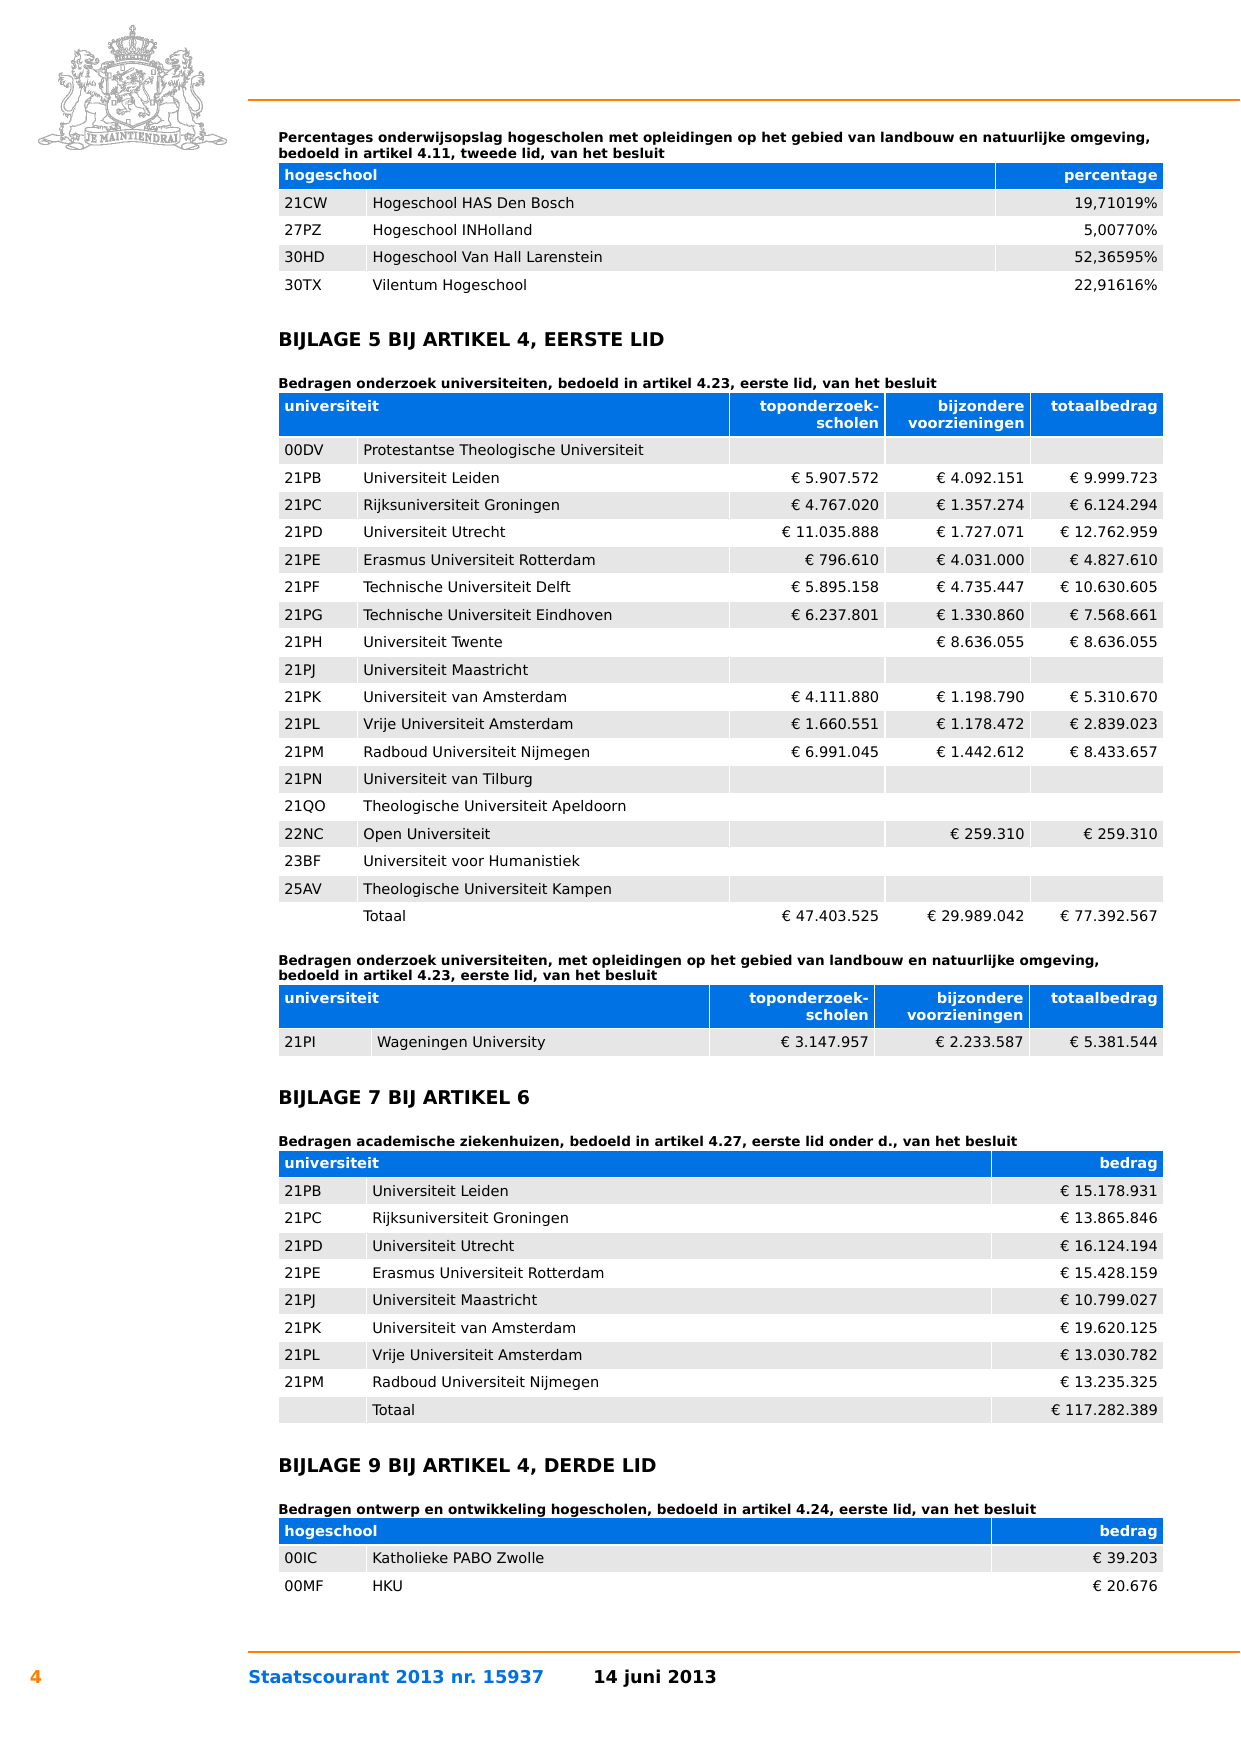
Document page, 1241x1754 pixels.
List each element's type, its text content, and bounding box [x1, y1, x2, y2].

table_cell € 1.357.274 [886, 492, 1030, 519]
table_cell 21CW [279, 190, 366, 216]
table_cell € 15.178.931 [992, 1178, 1163, 1204]
table_cell 00MF [279, 1573, 366, 1599]
table_cell € 11.035.888 [730, 520, 884, 546]
table_cell 22NC [279, 821, 357, 847]
table_cell 19,71019% [996, 190, 1163, 216]
table_cell Universiteit van Amsterdam [358, 684, 729, 710]
table_cell Technische Universiteit Eindhoven [358, 602, 729, 628]
table_cell 21PG [279, 602, 357, 628]
table_cell € 4.092.151 [886, 465, 1030, 491]
picture [38, 25, 227, 150]
table_cell [730, 849, 884, 875]
table_cell percentage [996, 163, 1163, 189]
table_cell Totaal [367, 1397, 991, 1423]
table_cell Rijksuniversiteit Groningen [358, 492, 729, 519]
table_cell Rijksuniversiteit Groningen [367, 1205, 991, 1232]
table_cell € 39.203 [992, 1546, 1163, 1572]
table_cell Theologische Universiteit Apeldoorn [358, 794, 729, 820]
table_cell universiteit [279, 1151, 991, 1177]
table_cell Wageningen University [372, 1029, 709, 1056]
table_cell 52,36595% [996, 245, 1163, 271]
table_cell 21PE [279, 1260, 366, 1286]
table_cell 21PC [279, 492, 357, 519]
table_cell [730, 629, 884, 656]
table_cell € 259.310 [1031, 821, 1163, 847]
table_cell 21PK [279, 684, 357, 710]
table_cell € 117.282.389 [992, 1397, 1163, 1423]
table_cell € 4.827.610 [1031, 547, 1163, 573]
table_cell 21PN [279, 766, 357, 793]
table_header Bedragen onderzoek universiteiten, met opleidingen op het gebied van landbouw en natuurlijke omgeving, bedoeld in artikel 4.23, eerste lid, van het besluit [278, 953, 1163, 984]
table_cell Vrije Universiteit Amsterdam [367, 1342, 991, 1369]
table_cell 21PJ [279, 1288, 366, 1314]
table_cell € 4.735.447 [886, 575, 1030, 601]
table_cell 23BF [279, 849, 357, 875]
table_cell 21PM [279, 1370, 366, 1396]
table_cell totaalbedrag [1031, 393, 1163, 436]
table_cell hogeschool [279, 163, 995, 189]
table_cell € 5.895.158 [730, 575, 884, 601]
table_cell € 19.620.125 [992, 1315, 1163, 1341]
table_cell [1031, 794, 1163, 820]
table_cell [1031, 657, 1163, 683]
table_cell [730, 876, 884, 902]
table_cell 21PC [279, 1205, 366, 1232]
table_cell Protestantse Theologische Universiteit [358, 438, 729, 464]
table_cell € 8.636.055 [1031, 629, 1163, 656]
table_cell Universiteit Utrecht [358, 520, 729, 546]
table_cell € 259.310 [886, 821, 1030, 847]
table_cell 21QO [279, 794, 357, 820]
table_cell [886, 876, 1030, 902]
table_cell € 4.031.000 [886, 547, 1030, 573]
table_header Bedragen onderzoek universiteiten, bedoeld in artikel 4.23, eerste lid, van het besluit [278, 376, 1163, 392]
table_cell € 5.907.572 [730, 465, 884, 491]
table_cell Universiteit Twente [358, 629, 729, 656]
table_cell € 2.233.587 [875, 1029, 1029, 1056]
table_cell [886, 438, 1030, 464]
table_cell Erasmus Universiteit Rotterdam [358, 547, 729, 573]
table_cell [886, 657, 1030, 683]
table_cell Universiteit Maastricht [367, 1288, 991, 1314]
table_cell toponderzoek-scholen [730, 393, 884, 436]
table_cell 21PB [279, 465, 357, 491]
table_cell toponderzoek-scholen [710, 985, 874, 1028]
table_cell bedrag [992, 1151, 1163, 1177]
table_cell Universiteit voor Humanistiek [358, 849, 729, 875]
table_cell € 4.767.020 [730, 492, 884, 519]
table_cell Universiteit Utrecht [367, 1233, 991, 1259]
table_cell [730, 766, 884, 793]
table_cell € 15.428.159 [992, 1260, 1163, 1286]
table_cell € 13.235.325 [992, 1370, 1163, 1396]
table_cell Universiteit van Amsterdam [367, 1315, 991, 1341]
table_cell € 5.381.544 [1030, 1029, 1163, 1056]
table_cell € 12.762.959 [1031, 520, 1163, 546]
table_cell [1031, 438, 1163, 464]
table_cell [886, 849, 1030, 875]
table_cell € 6.991.045 [730, 739, 884, 765]
table_cell [730, 794, 884, 820]
table_cell HKU [367, 1573, 991, 1599]
table_cell € 1.198.790 [886, 684, 1030, 710]
subtitle BIJLAGE 5 BIJ ARTIKEL 4, EERSTE LID [278, 329, 1163, 351]
subtitle BIJLAGE 9 BIJ ARTIKEL 4, DERDE LID [278, 1454, 1163, 1476]
table_cell € 29.989.042 [886, 903, 1030, 929]
table_cell Hogeschool INHolland [367, 217, 995, 243]
table_cell 21PM [279, 739, 357, 765]
table_cell € 1.330.860 [886, 602, 1030, 628]
table_cell € 3.147.957 [710, 1029, 874, 1056]
table_cell [886, 794, 1030, 820]
table_cell bedrag [992, 1518, 1163, 1544]
table_header Bedragen academische ziekenhuizen, bedoeld in artikel 4.27, eerste lid onder d., van het besluit [278, 1134, 1163, 1149]
table_cell [730, 657, 884, 683]
table_cell Vrije Universiteit Amsterdam [358, 711, 729, 738]
table_cell € 1.727.071 [886, 520, 1030, 546]
table_cell Radboud Universiteit Nijmegen [358, 739, 729, 765]
table_cell [730, 821, 884, 847]
table_cell Radboud Universiteit Nijmegen [367, 1370, 991, 1396]
table_cell 00DV [279, 438, 357, 464]
subtitle BIJLAGE 7 BIJ ARTIKEL 6 [278, 1087, 1163, 1109]
table_cell € 13.030.782 [992, 1342, 1163, 1369]
table_cell 21PH [279, 629, 357, 656]
table_cell Erasmus Universiteit Rotterdam [367, 1260, 991, 1286]
table_cell [730, 438, 884, 464]
table_cell € 13.865.846 [992, 1205, 1163, 1232]
table_cell universiteit [279, 985, 709, 1028]
table_cell [1031, 876, 1163, 902]
table_cell 21PB [279, 1178, 366, 1204]
table_cell Universiteit Leiden [367, 1178, 991, 1204]
table_cell universiteit [279, 393, 729, 436]
table_cell 21PJ [279, 657, 357, 683]
table_cell [1031, 766, 1163, 793]
table_cell € 6.237.801 [730, 602, 884, 628]
table_cell hogeschool [279, 1518, 991, 1544]
table_cell € 10.630.605 [1031, 575, 1163, 601]
table_cell Universiteit Maastricht [358, 657, 729, 683]
table_cell [1031, 849, 1163, 875]
table_cell 21PD [279, 1233, 366, 1259]
table_cell € 8.433.657 [1031, 739, 1163, 765]
table_cell 21PD [279, 520, 357, 546]
table_cell Open Universiteit [358, 821, 729, 847]
table_cell bijzondere voorzieningen [886, 393, 1030, 436]
table_cell 21PF [279, 575, 357, 601]
table_cell Hogeschool Van Hall Larenstein [367, 245, 995, 271]
table_cell 22,91616% [996, 272, 1163, 298]
table_cell € 47.403.525 [730, 903, 884, 929]
table_cell 21PK [279, 1315, 366, 1341]
table_cell € 1.660.551 [730, 711, 884, 738]
table_cell € 1.442.612 [886, 739, 1030, 765]
table_header Percentages onderwijsopslag hogescholen met opleidingen op het gebied van landbouw en natuurlijke omgeving, bedoeld in artikel 4.11, tweede lid, van het besluit [278, 130, 1163, 161]
table_cell € 10.799.027 [992, 1288, 1163, 1314]
table_cell totaalbedrag [1030, 985, 1163, 1028]
table_cell 25AV [279, 876, 357, 902]
table_cell € 9.999.723 [1031, 465, 1163, 491]
table_cell [886, 766, 1030, 793]
table_cell € 8.636.055 [886, 629, 1030, 656]
table_cell [279, 1397, 366, 1423]
table_cell € 796.610 [730, 547, 884, 573]
table_cell € 5.310.670 [1031, 684, 1163, 710]
table_cell 21PE [279, 547, 357, 573]
table_cell Katholieke PABO Zwolle [367, 1546, 991, 1572]
table_cell € 16.124.194 [992, 1233, 1163, 1259]
table_cell € 2.839.023 [1031, 711, 1163, 738]
table_cell 21PI [279, 1029, 371, 1056]
table_cell € 6.124.294 [1031, 492, 1163, 519]
table_cell Universiteit Leiden [358, 465, 729, 491]
table_cell € 77.392.567 [1031, 903, 1163, 929]
table_cell 21PL [279, 711, 357, 738]
table_cell € 7.568.661 [1031, 602, 1163, 628]
table_header Bedragen ontwerp en ontwikkeling hogescholen, bedoeld in artikel 4.24, eerste lid, van het besluit [278, 1501, 1163, 1517]
table_cell [279, 903, 357, 929]
table_cell 27PZ [279, 217, 366, 243]
table_cell € 20.676 [992, 1573, 1163, 1599]
table_cell Vilentum Hogeschool [367, 272, 995, 298]
table_cell 30HD [279, 245, 366, 271]
table_cell € 1.178.472 [886, 711, 1030, 738]
table_cell 21PL [279, 1342, 366, 1369]
table_cell 00IC [279, 1546, 366, 1572]
table_cell Theologische Universiteit Kampen [358, 876, 729, 902]
table_cell 5,00770% [996, 217, 1163, 243]
table_cell bijzondere voorzieningen [875, 985, 1029, 1028]
table_cell Totaal [358, 903, 729, 929]
table_cell € 4.111.880 [730, 684, 884, 710]
table_cell Hogeschool HAS Den Bosch [367, 190, 995, 216]
table_cell Technische Universiteit Delft [358, 575, 729, 601]
table_cell Universiteit van Tilburg [358, 766, 729, 793]
table_cell 30TX [279, 272, 366, 298]
